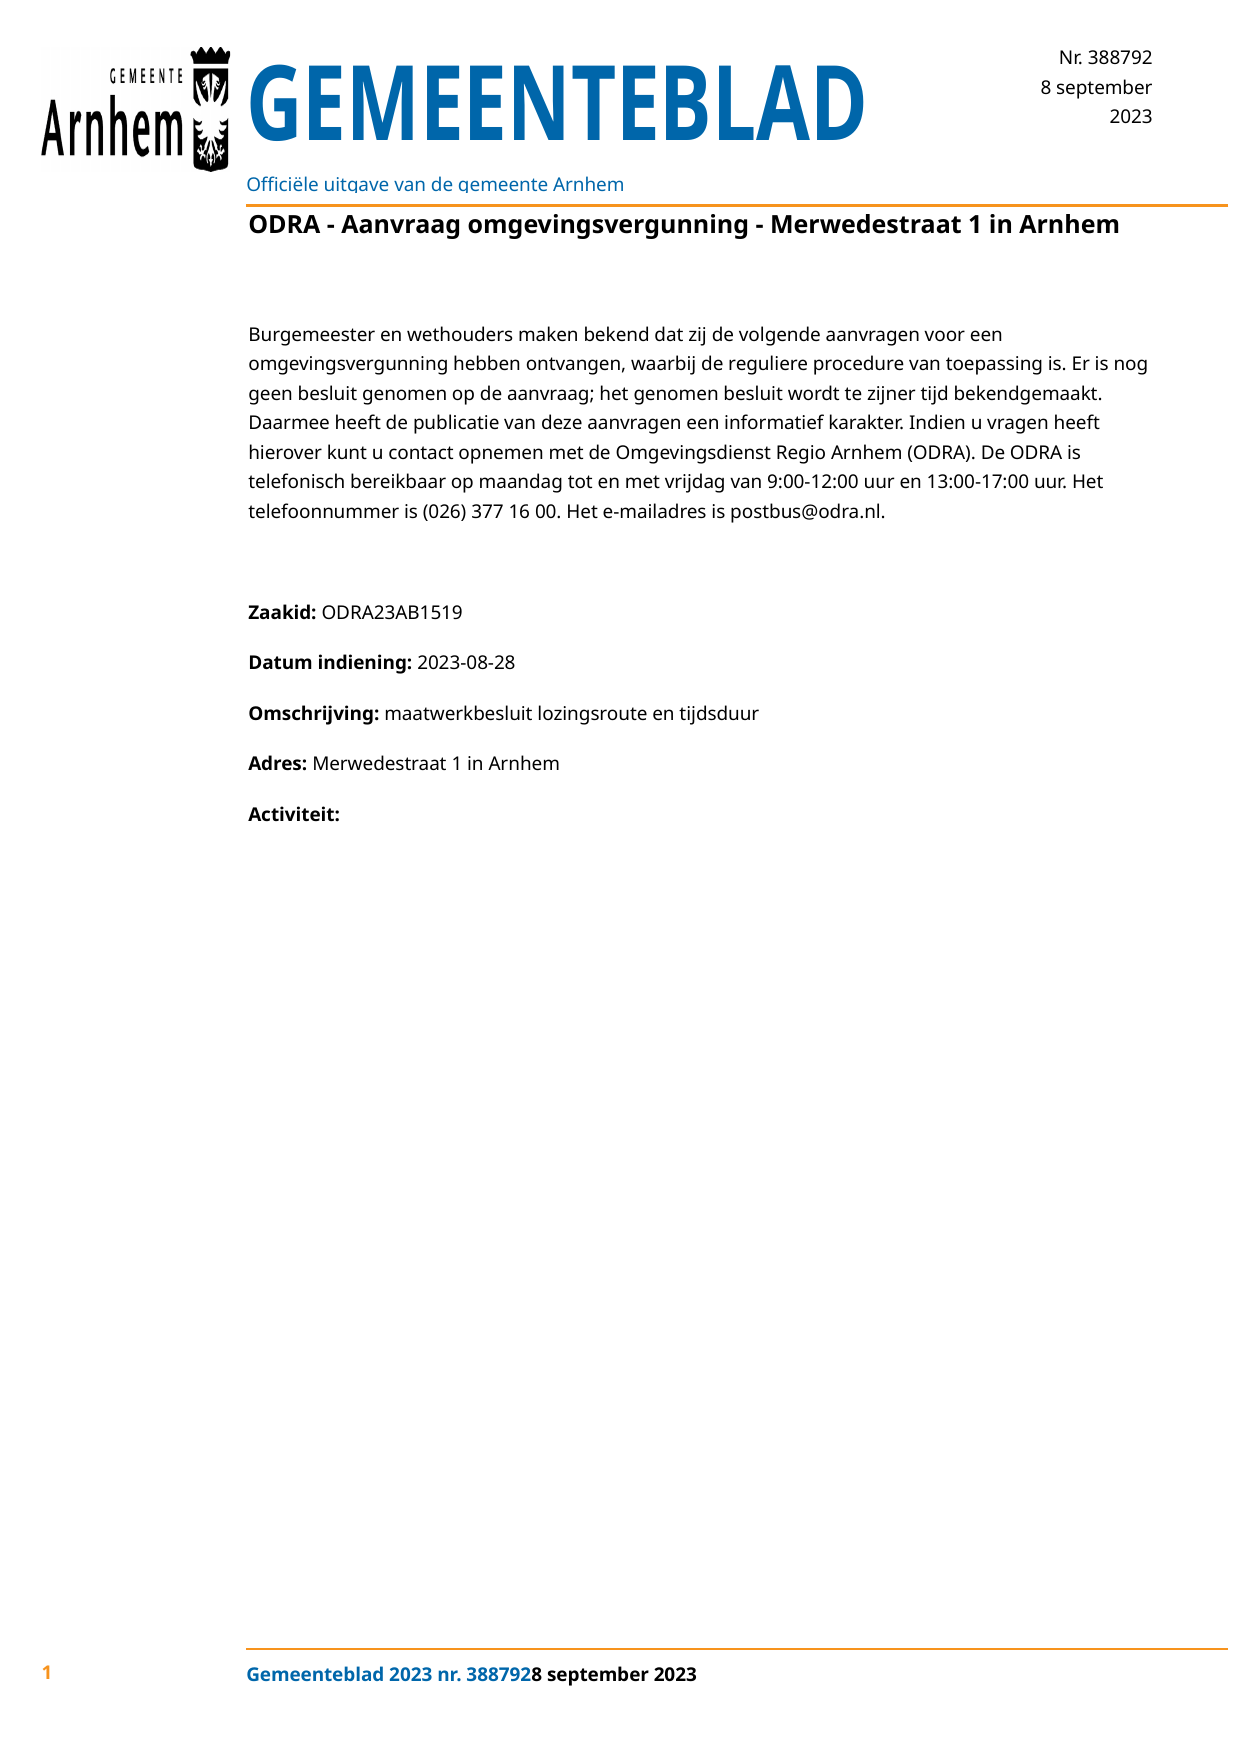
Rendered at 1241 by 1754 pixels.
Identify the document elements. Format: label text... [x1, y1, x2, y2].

text Activiteit: [248, 801, 1152, 826]
text Omschrijving: maatwerkbesluit lozingsroute en tijdsduur [248, 700, 1152, 726]
text Datum indiening: 2023-08-28 [248, 649, 1152, 675]
text ODRA - Aanvraag omgevingsvergunning - Merwedestraat 1 in Arnhem [248, 207, 1152, 241]
picture [41, 47, 231, 172]
text Zaakid: ODRA23AB1519 [248, 599, 1152, 625]
text Adres: Merwedestraat 1 in Arnhem [248, 750, 1152, 776]
text Burgemeester en wethouders maken bekend dat zij de volgende aanvragen voor een omgevingsvergunning hebben ontvangen, waarbij de reguliere procedure van toepassing is. Er is nog geen besluit genomen op de aanvraag; het genomen besluit wordt te zijner tijd bekendgemaakt. Daarmee heeft de publicatie van deze aanvragen een informatief karakter. Indien u vragen heeft hierover kunt u contact opnemen met de Omgevingsdienst Regio Arnhem (ODRA). De ODRA is telefonisch bereikbaar op maandag tot en met vrijdag van 9:00-12:00 uur en 13:00-17:00 uur. Het telefoonnummer is (026) 377 16 00. Het e-mailadres is postbus@odra.nl. [248, 321, 1152, 524]
